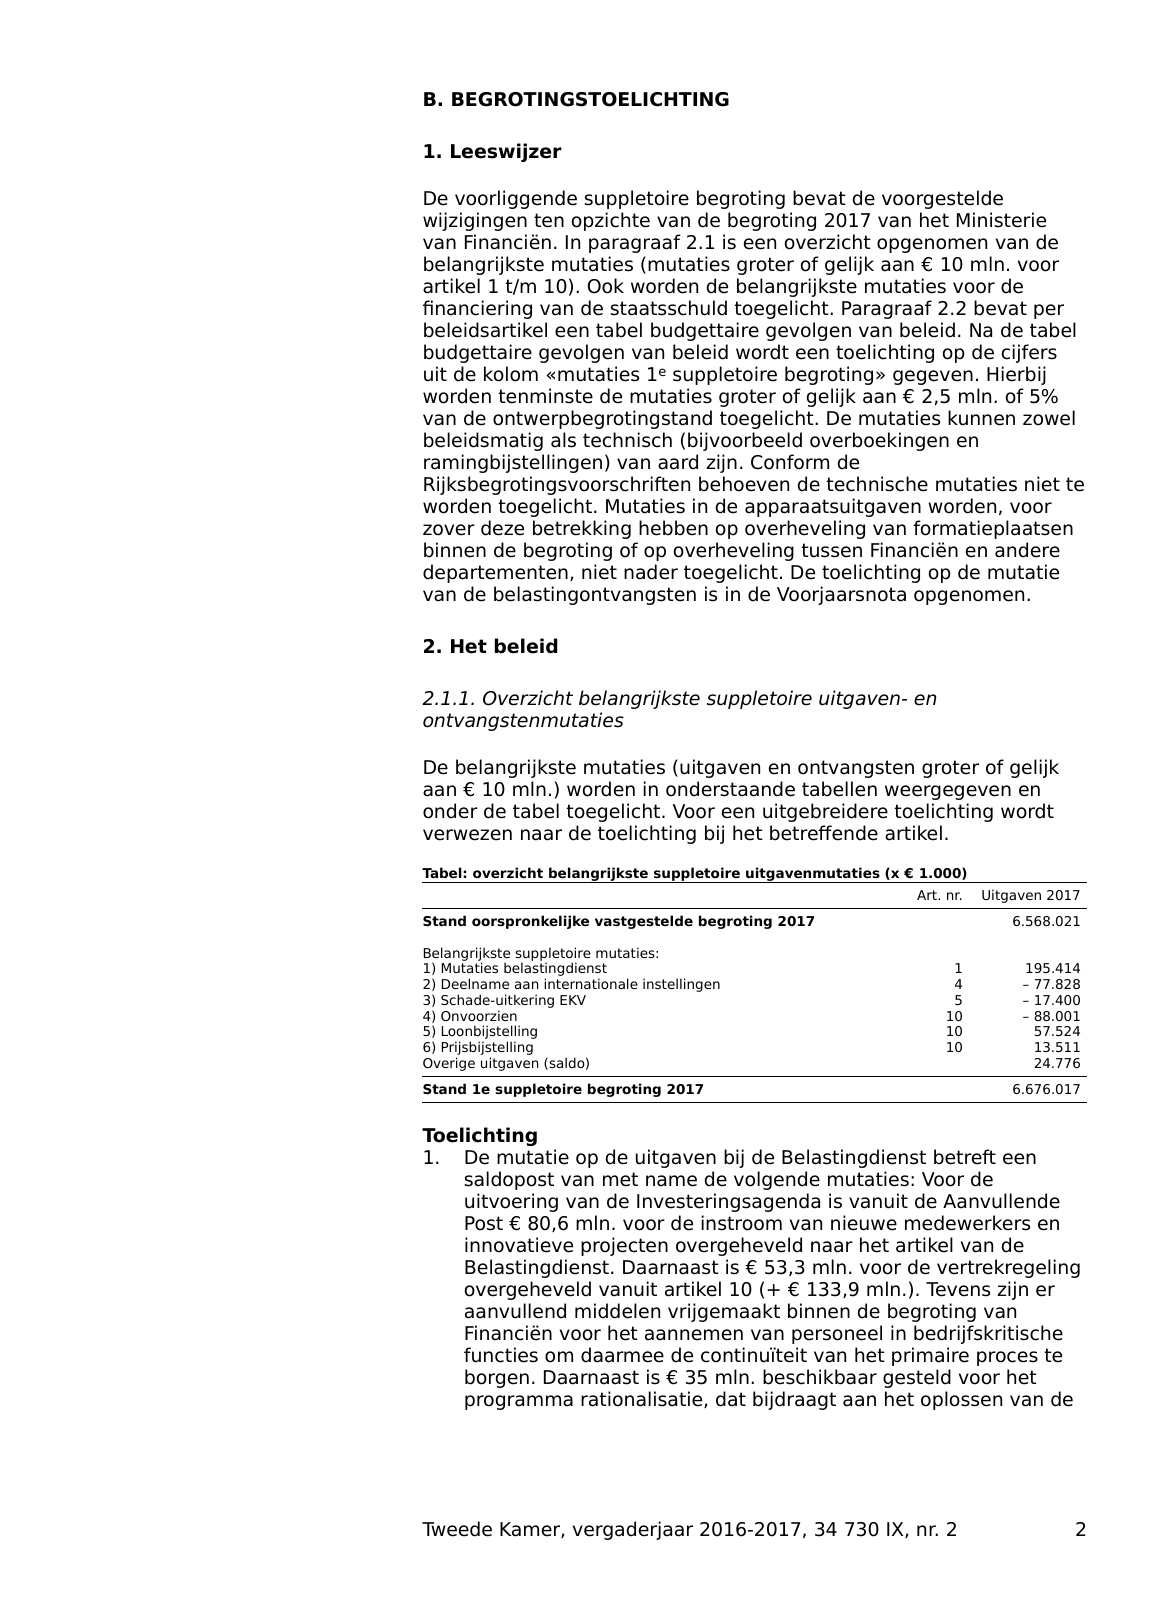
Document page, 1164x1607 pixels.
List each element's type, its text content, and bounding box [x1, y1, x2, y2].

text De belangrijkste mutaties (uitgaven en ontvangsten groter of gelijk aan € 10 mln.) worden in onderstaande tabellen weergegeven en onder de tabel toegelicht. Voor een uitgebreidere toelichting wordt verwezen naar de toelichting bij het betreffende artikel. [422, 757, 1087, 844]
table_cell [422, 883, 850, 908]
table_cell [850, 945, 968, 961]
table_cell 57.524 [969, 1024, 1087, 1040]
table_cell Uitgaven 2017 [969, 883, 1087, 908]
table_cell [850, 909, 968, 930]
text De voorliggende suppletoire begroting bevat de voorgestelde wijzigingen ten opzichte van de begroting 2017 van het Ministerie van Financiën. In paragraaf 2.1 is een overzicht opgenomen van de belangrijkste mutaties (mutaties groter of gelijk aan € 10 mln. voor artikel 1 t/m 10). Ook worden de belangrijkste mutaties voor de financiering van de staatsschuld toegelicht. Paragraaf 2.2 bevat per beleidsartikel een tabel budgettaire gevolgen van beleid. Na de tabel budgettaire gevolgen van beleid wordt een toelichting op de cijfers uit de kolom «mutaties 1e suppletoire begroting» gegeven. Hierbij worden tenminste de mutaties groter of gelijk aan € 2,5 mln. of 5% van de ontwerpbegrotingstand toegelicht. De mutaties kunnen zowel beleidsmatig als technisch (bijvoorbeeld overboekingen en ramingbijstellingen) van aard zijn. Conform de Rijksbegrotingsvoorschriften behoeven de technische mutaties niet te worden toegelicht. Mutaties in de apparaatsuitgaven worden, voor zover deze betrekking hebben op overheveling van formatieplaatsen binnen de begroting of op overheveling tussen Financiën en andere departementen, niet nader toegelicht. De toelichting op de mutatie van de belastingontvangsten is in de Voorjaarsnota opgenomen. [422, 188, 1087, 606]
table_cell [969, 930, 1087, 945]
subtitle Toelichting [422, 1125, 1087, 1147]
table_cell 2) Deelname aan internationale instellingen [422, 977, 850, 993]
table_cell Belangrijkste suppletoire mutaties: [422, 945, 850, 961]
table_header Tabel: overzicht belangrijkste suppletoire uitgavenmutaties (x € 1.000) [422, 866, 1087, 882]
table_cell 10 [850, 1040, 968, 1056]
subtitle 2.1.1. Overzicht belangrijkste suppletoire uitgaven- en ontvangstenmutaties [422, 688, 1087, 732]
table_cell 1) Mutaties belastingdienst [422, 961, 850, 977]
table_cell [850, 930, 968, 945]
table_cell Art. nr. [850, 883, 968, 908]
table_cell – 77.828 [969, 977, 1087, 993]
table_cell Stand 1e suppletoire begroting 2017 [422, 1077, 850, 1102]
table_cell 6.568.021 [969, 909, 1087, 930]
table_cell 13.511 [969, 1040, 1087, 1056]
table_cell 4 [850, 977, 968, 993]
table_cell – 17.400 [969, 993, 1087, 1008]
table_cell 10 [850, 1008, 968, 1024]
table_cell 6.676.017 [969, 1077, 1087, 1102]
text 1. De mutatie op de uitgaven bij de Belastingdienst betreft een saldopost van met name de volgende mutaties: Voor de uitvoering van de Investeringsagenda is vanuit de Aanvullende Post € 80,6 mln. voor de instroom van nieuwe medewerkers en innovatieve projecten overgeheveld naar het artikel van de Belastingdienst. Daarnaast is € 53,3 mln. voor de vertrekregeling overgeheveld vanuit artikel 10 (+ € 133,9 mln.). Tevens zijn er aanvullend middelen vrijgemaakt binnen de begroting van Financiën voor het aannemen van personeel in bedrijfskritische functies om daarmee de continuïteit van het primaire proces te borgen. Daarnaast is € 35 mln. beschikbaar gesteld voor het programma rationalisatie, dat bijdraagt aan het oplossen van de [422, 1147, 1087, 1411]
table_cell 10 [850, 1024, 968, 1040]
table_cell 5) Loonbijstelling [422, 1024, 850, 1040]
table_cell 195.414 [969, 961, 1087, 977]
table_cell 24.776 [969, 1056, 1087, 1076]
subtitle 2. Het beleid [422, 636, 1087, 658]
table_cell Stand oorspronkelijke vastgestelde begroting 2017 [422, 909, 850, 930]
table_cell 4) Onvoorzien [422, 1008, 850, 1024]
table_cell [850, 1056, 968, 1076]
table_cell 6) Prijsbijstelling [422, 1040, 850, 1056]
table_cell 1 [850, 961, 968, 977]
table_cell [422, 930, 850, 945]
subtitle 1. Leeswijzer [422, 141, 1087, 163]
table_cell 5 [850, 993, 968, 1008]
table_cell [850, 1077, 968, 1102]
table_cell [969, 945, 1087, 961]
table_cell – 88.001 [969, 1008, 1087, 1024]
table_cell 3) Schade-uitkering EKV [422, 993, 850, 1008]
table_cell Overige uitgaven (saldo) [422, 1056, 850, 1076]
subtitle B. BEGROTINGSTOELICHTING [422, 89, 1087, 111]
